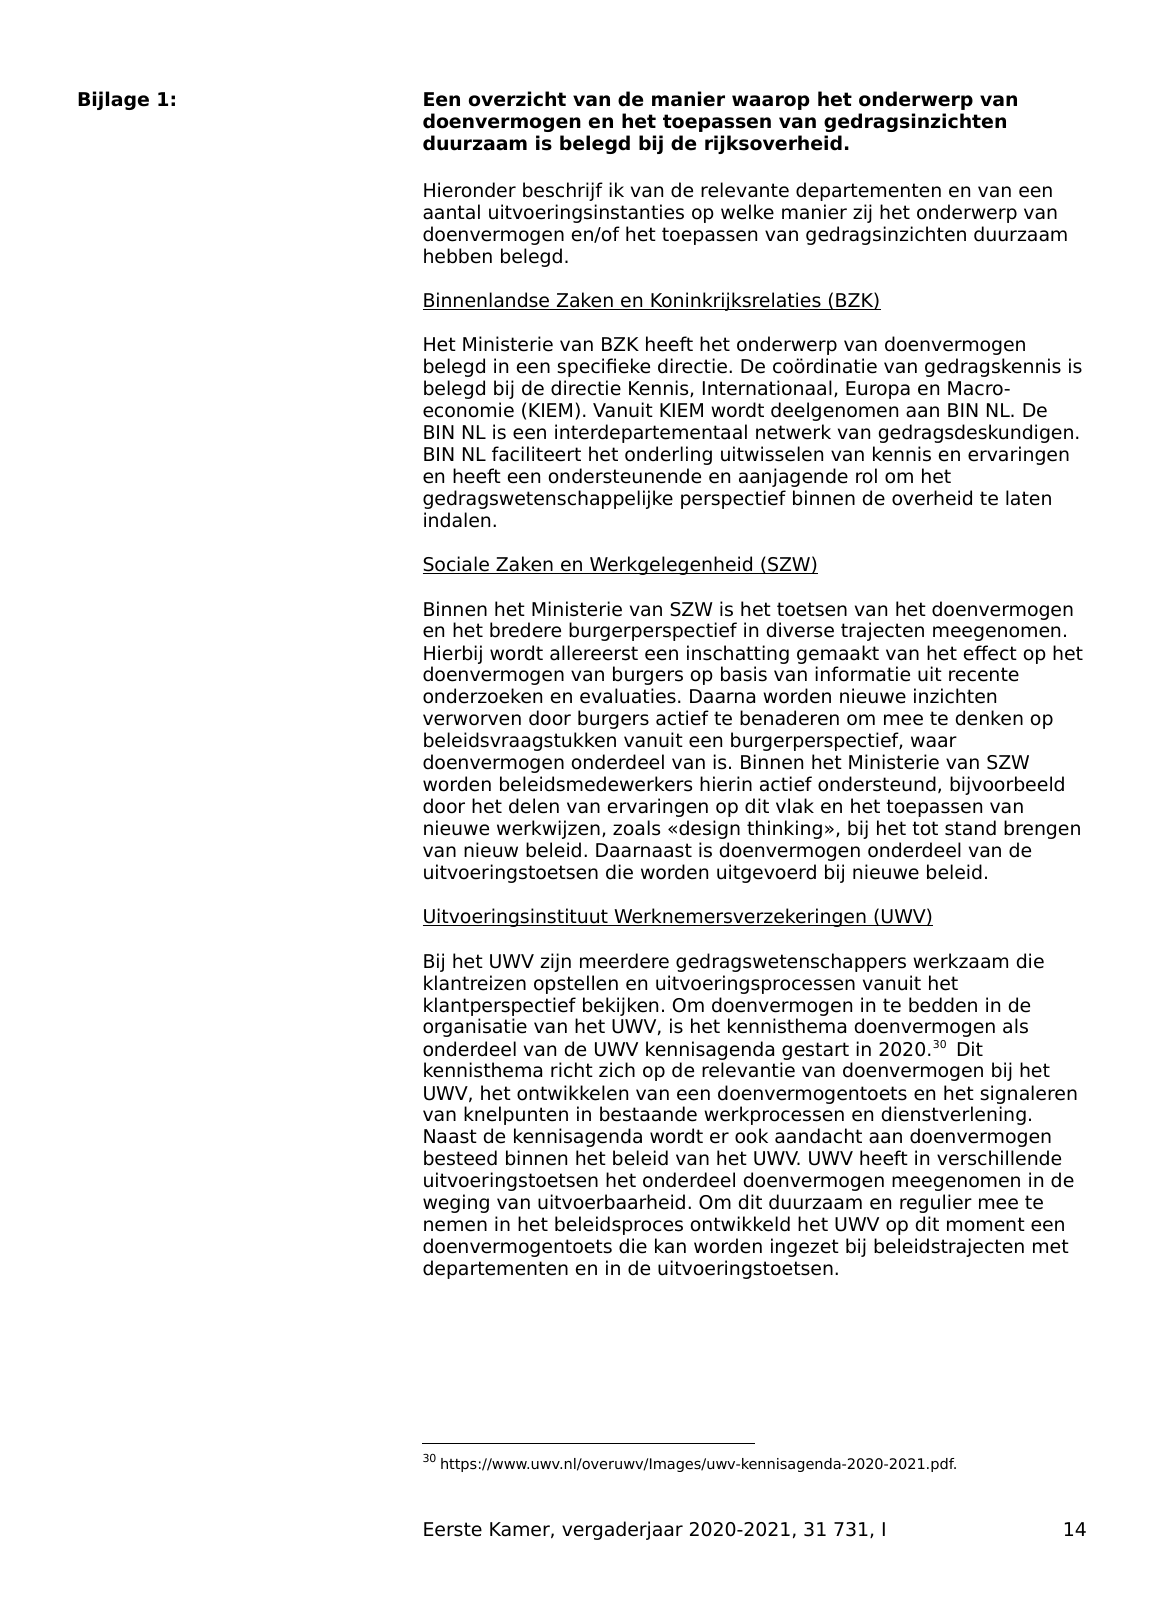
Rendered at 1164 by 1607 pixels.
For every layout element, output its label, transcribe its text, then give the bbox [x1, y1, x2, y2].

subtitle Bijlage 1: Een overzicht van de manier waarop het onderwerp van doenvermogen en het toepassen van gedragsinzichten duurzaam is belegd bij de rijksoverheid. [77, 89, 1087, 155]
text Bij het UWV zijn meerdere gedragswetenschappers werkzaam die klantreizen opstellen en uitvoeringsprocessen vanuit het klantperspectief bekijken. Om doenvermogen in te bedden in de organisatie van het UWV, is het kennisthema doenvermogen als onderdeel van de UWV kennisagenda gestart in 2020. Dit kennisthema richt zich op de relevantie van doenvermogen bij het UWV, het ontwikkelen van een doenvermogentoets en het signaleren van knelpunten in bestaande werkprocessen en dienstverlening. Naast de kennisagenda wordt er ook aandacht aan doenvermogen besteed binnen het beleid van het UWV. UWV heeft in verschillende uitvoeringstoetsen het onderdeel doenvermogen meegenomen in de weging van uitvoerbaarheid. Om dit duurzaam en regulier mee te nemen in het beleidsproces ontwikkeld het UWV op dit moment een doenvermogentoets die kan worden ingezet bij beleidstrajecten met departementen en in de uitvoeringstoetsen. [422, 951, 1087, 1280]
text Binnen het Ministerie van SZW is het toetsen van het doenvermogen en het bredere burgerperspectief in diverse trajecten meegenomen. Hierbij wordt allereerst een inschatting gemaakt van het effect op het doenvermogen van burgers op basis van informatie uit recente onderzoeken en evaluaties. Daarna worden nieuwe inzichten verworven door burgers actief te benaderen om mee te denken op beleidsvraagstukken vanuit een burgerperspectief, waar doenvermogen onderdeel van is. Binnen het Ministerie van SZW worden beleidsmedewerkers hierin actief ondersteund, bijvoorbeeld door het delen van ervaringen op dit vlak en het toepassen van nieuwe werkwijzen, zoals «design thinking», bij het tot stand brengen van nieuw beleid. Daarnaast is doenvermogen onderdeel van de uitvoeringstoetsen die worden uitgevoerd bij nieuwe beleid. [422, 598, 1087, 884]
text https://www.uwv.nl/overuwv/Images/uwv-kennisagenda-2020-2021.pdf. [422, 1452, 1087, 1474]
subtitle Sociale Zaken en Werkgelegenheid (SZW) [422, 554, 1087, 576]
text Hieronder beschrijf ik van de relevante departementen en van een aantal uitvoeringsinstanties op welke manier zij het onderwerp van doenvermogen en/of het toepassen van gedragsinzichten duurzaam hebben belegd. [422, 180, 1087, 268]
text Het Ministerie van BZK heeft het onderwerp van doenvermogen belegd in een specifieke directie. De coördinatie van gedragskennis is belegd bij de directie Kennis, Internationaal, Europa en Macro-economie (KIEM). Vanuit KIEM wordt deelgenomen aan BIN NL. De BIN NL is een interdepartementaal netwerk van gedragsdeskundigen. BIN NL faciliteert het onderling uitwisselen van kennis en ervaringen en heeft een ondersteunende en aanjagende rol om het gedragswetenschappelijke perspectief binnen de overheid te laten indalen. [422, 334, 1087, 532]
subtitle Binnenlandse Zaken en Koninkrijksrelaties (BZK) [422, 290, 1087, 312]
subtitle Uitvoeringsinstituut Werknemersverzekeringen (UWV) [422, 906, 1087, 928]
